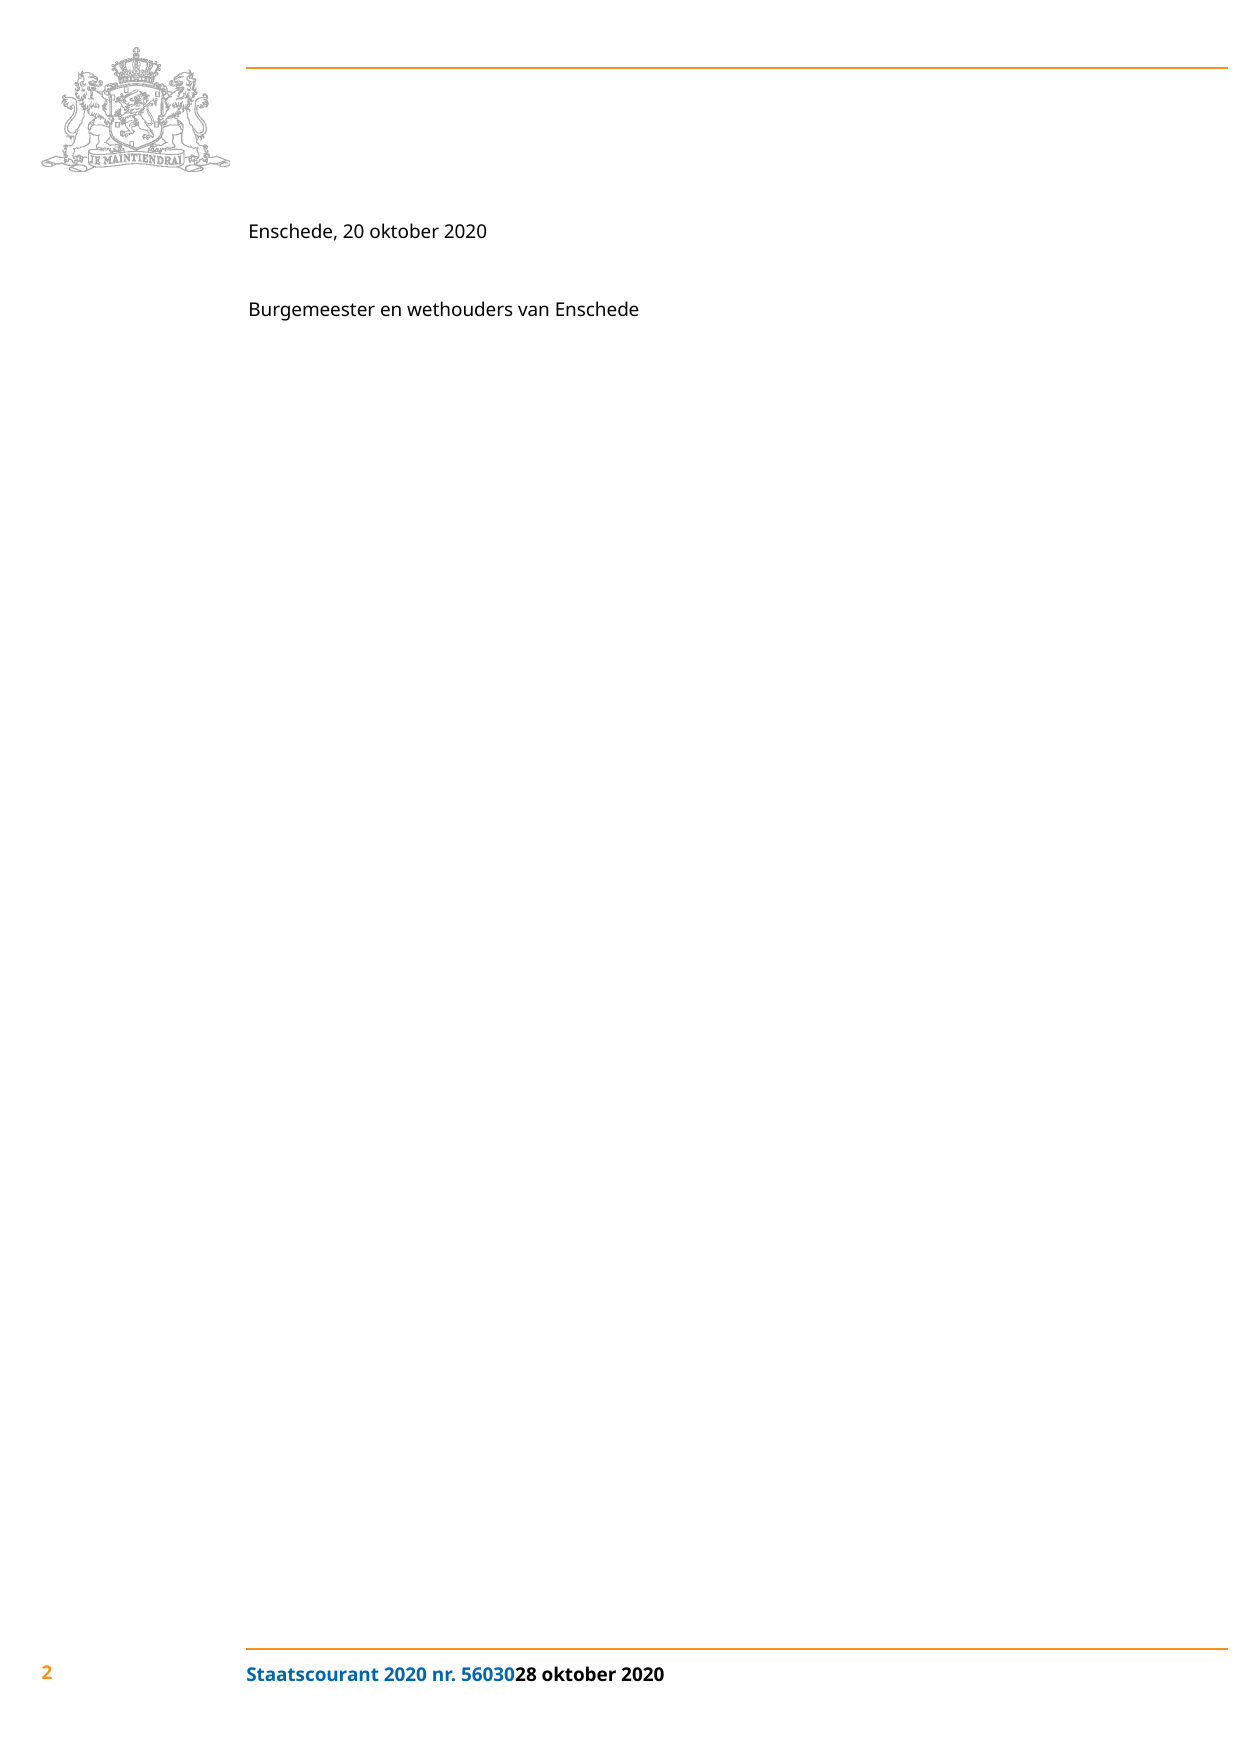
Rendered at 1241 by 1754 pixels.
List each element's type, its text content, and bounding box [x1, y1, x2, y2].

text Burgemeester en wethouders van Enschede [248, 296, 1152, 322]
text Enschede, 20 oktober 2020 [248, 219, 1152, 244]
picture [41, 47, 231, 172]
